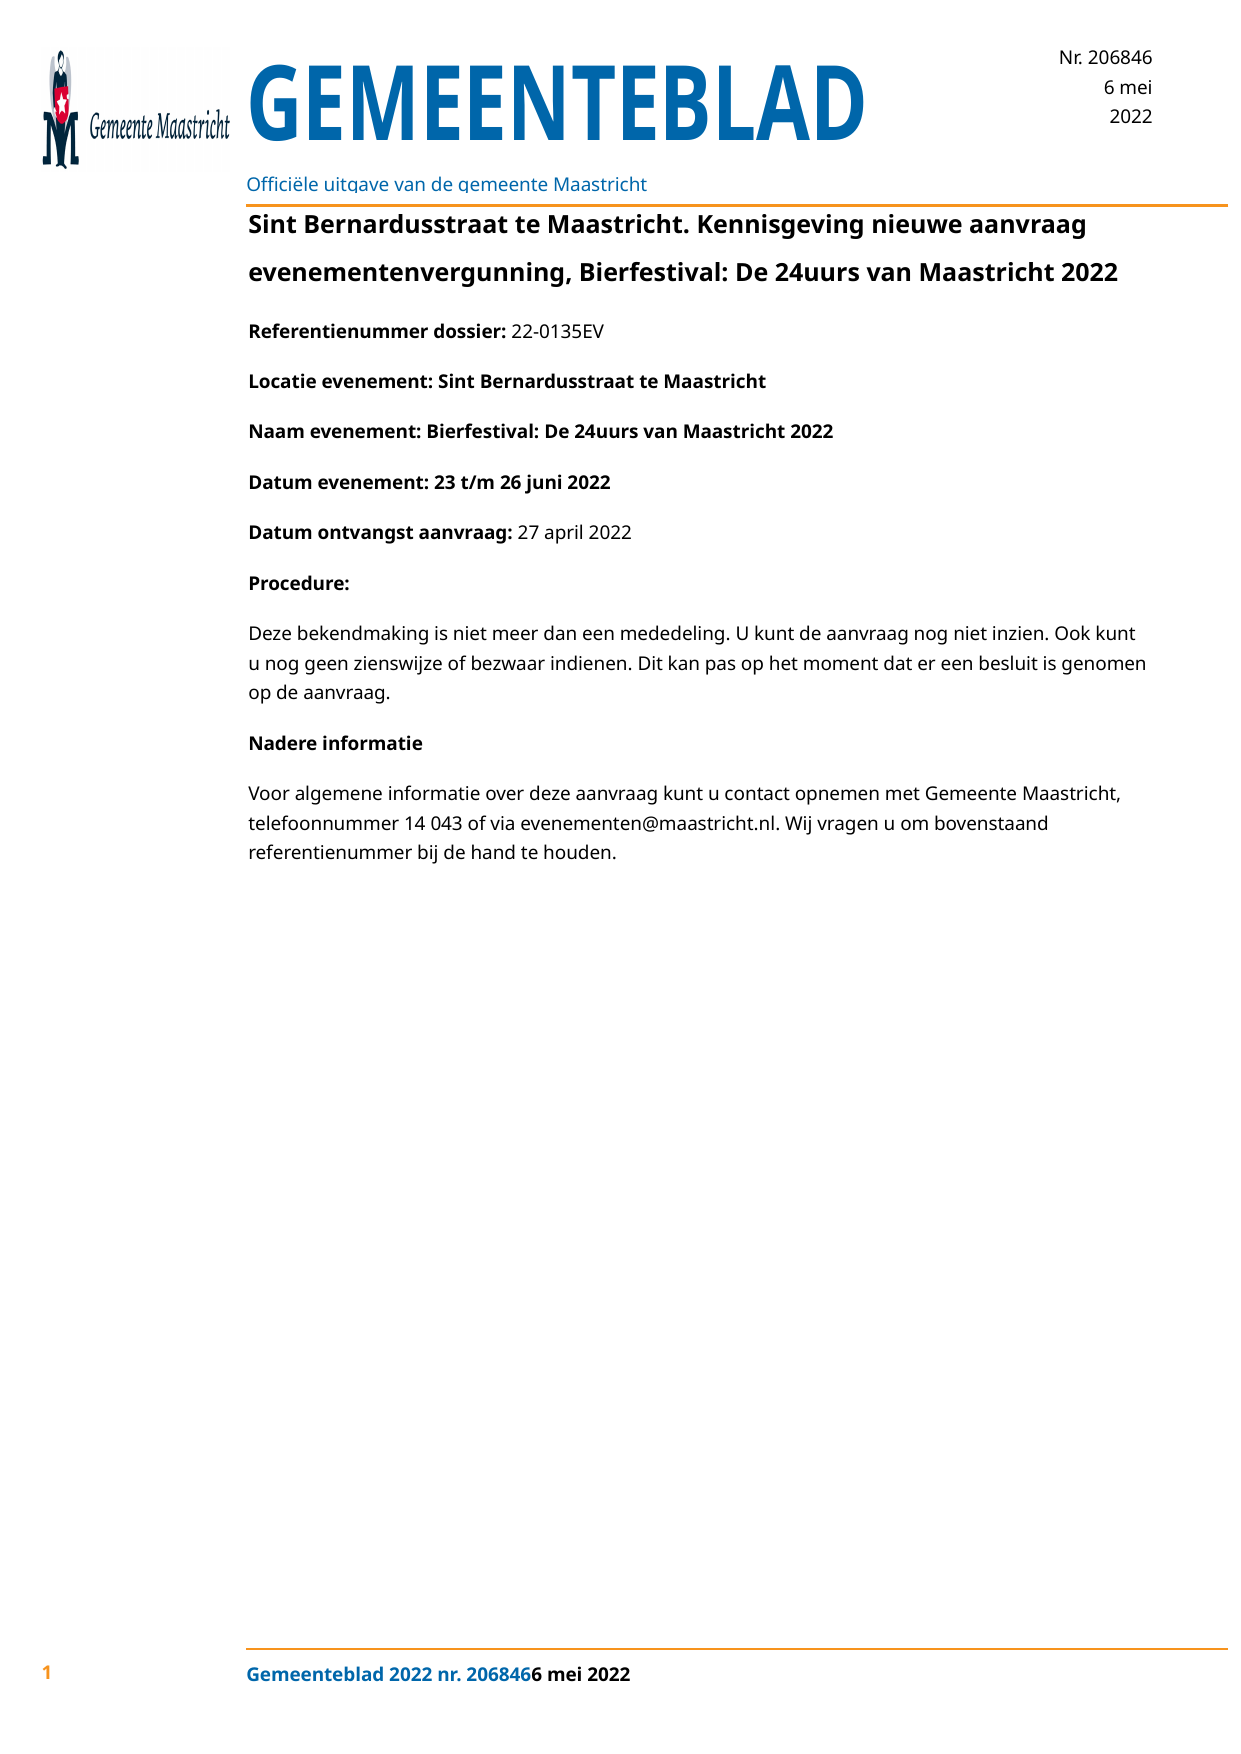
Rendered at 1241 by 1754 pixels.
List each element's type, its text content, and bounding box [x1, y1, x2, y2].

text Locatie evenement: Sint Bernardusstraat te Maastricht [248, 368, 1152, 394]
text Deze bekendmaking is niet meer dan een mededeling. U kunt de aanvraag nog niet inzien. Ook kunt u nog geen zienswijze of bezwaar indienen. Dit kan pas op het moment dat er een besluit is genomen op de aanvraag. [248, 620, 1152, 705]
text Nadere informatie [248, 730, 1152, 756]
text Voor algemene informatie over deze aanvraag kunt u contact opnemen met Gemeente Maastricht, telefoonnummer 14 043 of via evenementen@maastricht.nl. Wij vragen u om bovenstaand referentienummer bij de hand te houden. [248, 780, 1152, 865]
text Procedure: [248, 570, 1152, 596]
text Naam evenement: Bierfestival: De 24uurs van Maastricht 2022 [248, 419, 1152, 444]
text Sint Bernardusstraat te Maastricht. Kennisgeving nieuwe aanvraag evenementenvergunning, Bierfestival: De 24uurs van Maastricht 2022 [248, 207, 1152, 288]
text Datum ontvangst aanvraag: 27 april 2022 [248, 519, 1152, 545]
text Datum evenement: 23 t/m 26 juni 2022 [248, 469, 1152, 495]
text Referentienummer dossier: 22-0135EV [248, 318, 1152, 344]
picture [41, 47, 231, 172]
